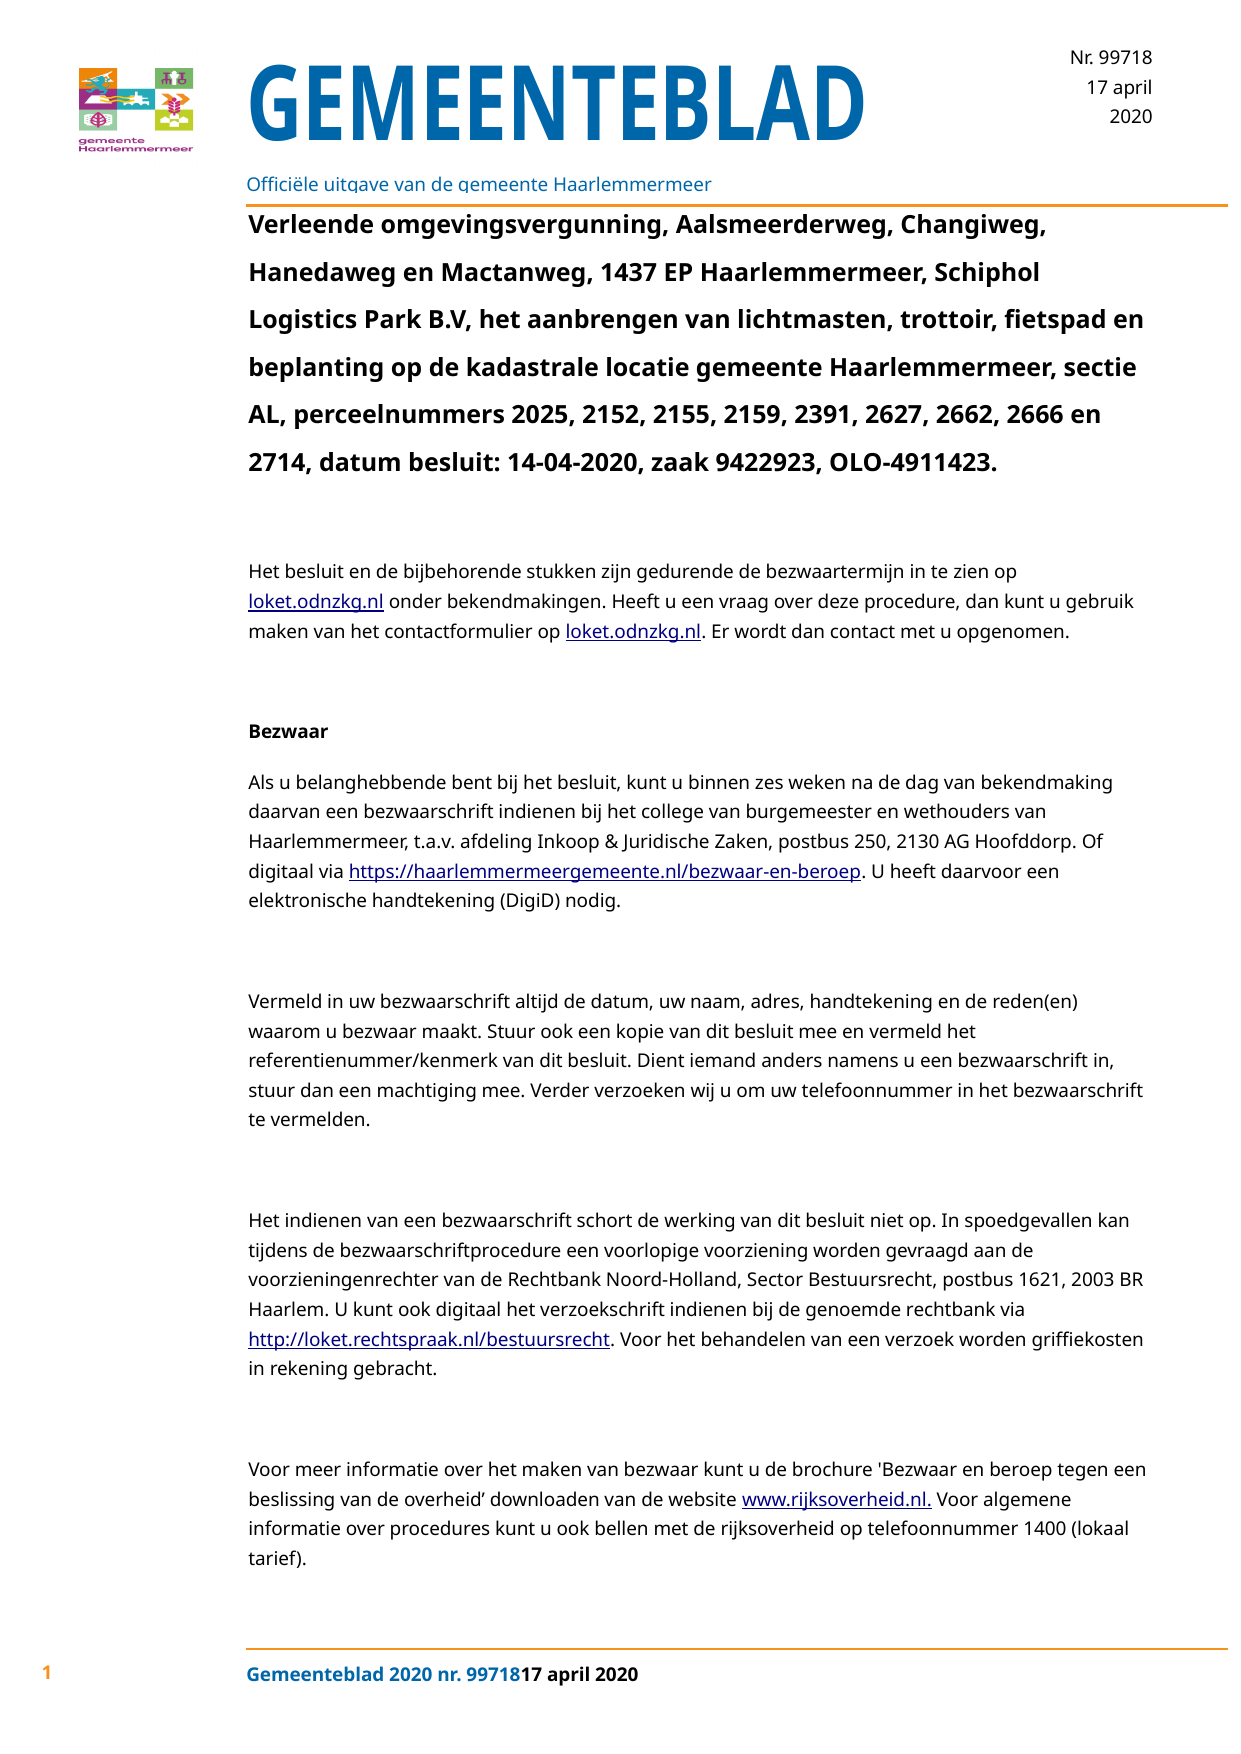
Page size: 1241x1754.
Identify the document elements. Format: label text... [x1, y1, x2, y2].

text Verleende omgevingsvergunning, Aalsmeerderweg, Changiweg, Hanedaweg en Mactanweg, 1437 EP Haarlemmermeer, Schiphol Logistics Park B.V, het aanbrengen van lichtmasten, trottoir, fietspad en beplanting op de kadastrale locatie gemeente Haarlemmermeer, sectie AL, perceelnummers 2025, 2152, 2155, 2159, 2391, 2627, 2662, 2666 en 2714, datum besluit: 14-04-2020, zaak 9422923, OLO-4911423. [248, 207, 1152, 479]
text Vermeld in uw bezwaarschrift altijd de datum, uw naam, adres, handtekening en de reden(en) waarom u bezwaar maakt. Stuur ook een kopie van dit besluit mee en vermeld het referentienummer/kenmerk van dit besluit. Dient iemand anders namens u een bezwaarschrift in, stuur dan een machtiging mee. Verder verzoeken wij u om uw telefoonnummer in het bezwaarschrift te vermelden. [248, 988, 1152, 1132]
text Het besluit en de bijbehorende stukken zijn gedurende de bezwaartermijn in te zien op loket.odnzkg.nl onder bekendmakingen. Heeft u een vraag over deze procedure, dan kunt u gebruik maken van het contactformulier op loket.odnzkg.nl. Er wordt dan contact met u opgenomen. [248, 559, 1152, 644]
text Het indienen van een bezwaarschrift schort de werking van dit besluit niet op. In spoedgevallen kan tijdens de bezwaarschriftprocedure een voorlopige voorziening worden gevraagd aan de voorzieningenrechter van de Rechtbank Noord-Holland, Sector Bestuursrecht, postbus 1621, 2003 BR Haarlem. U kunt ook digitaal het verzoekschrift indienen bij de genoemde rechtbank via http://loket.rechtspraak.nl/bestuursrecht. Voor het behandelen van een verzoek worden griffiekosten in rekening gebracht. [248, 1207, 1152, 1381]
text Voor meer informatie over het maken van bezwaar kunt u de brochure 'Bezwaar en beroep tegen een beslissing van de overheid’ downloaden van de website www.rijksoverheid.nl. Voor algemene informatie over procedures kunt u ook bellen met de rijksoverheid op telefoonnummer 1400 (lokaal tarief). [248, 1456, 1152, 1571]
text Als u belanghebbende bent bij het besluit, kunt u binnen zes weken na de dag van bekendmaking daarvan een bezwaarschrift indienen bij het college van burgemeester en wethouders van Haarlemmermeer, t.a.v. afdeling Inkoop & Juridische Zaken, postbus 250, 2130 AG Hoofddorp. Of digitaal via https://haarlemmermeergemeente.nl/bezwaar-en-beroep. U heeft daarvoor een elektronische handtekening (DigiD) nodig. [248, 769, 1152, 913]
text Bezwaar [248, 719, 1152, 744]
picture [41, 47, 231, 172]
